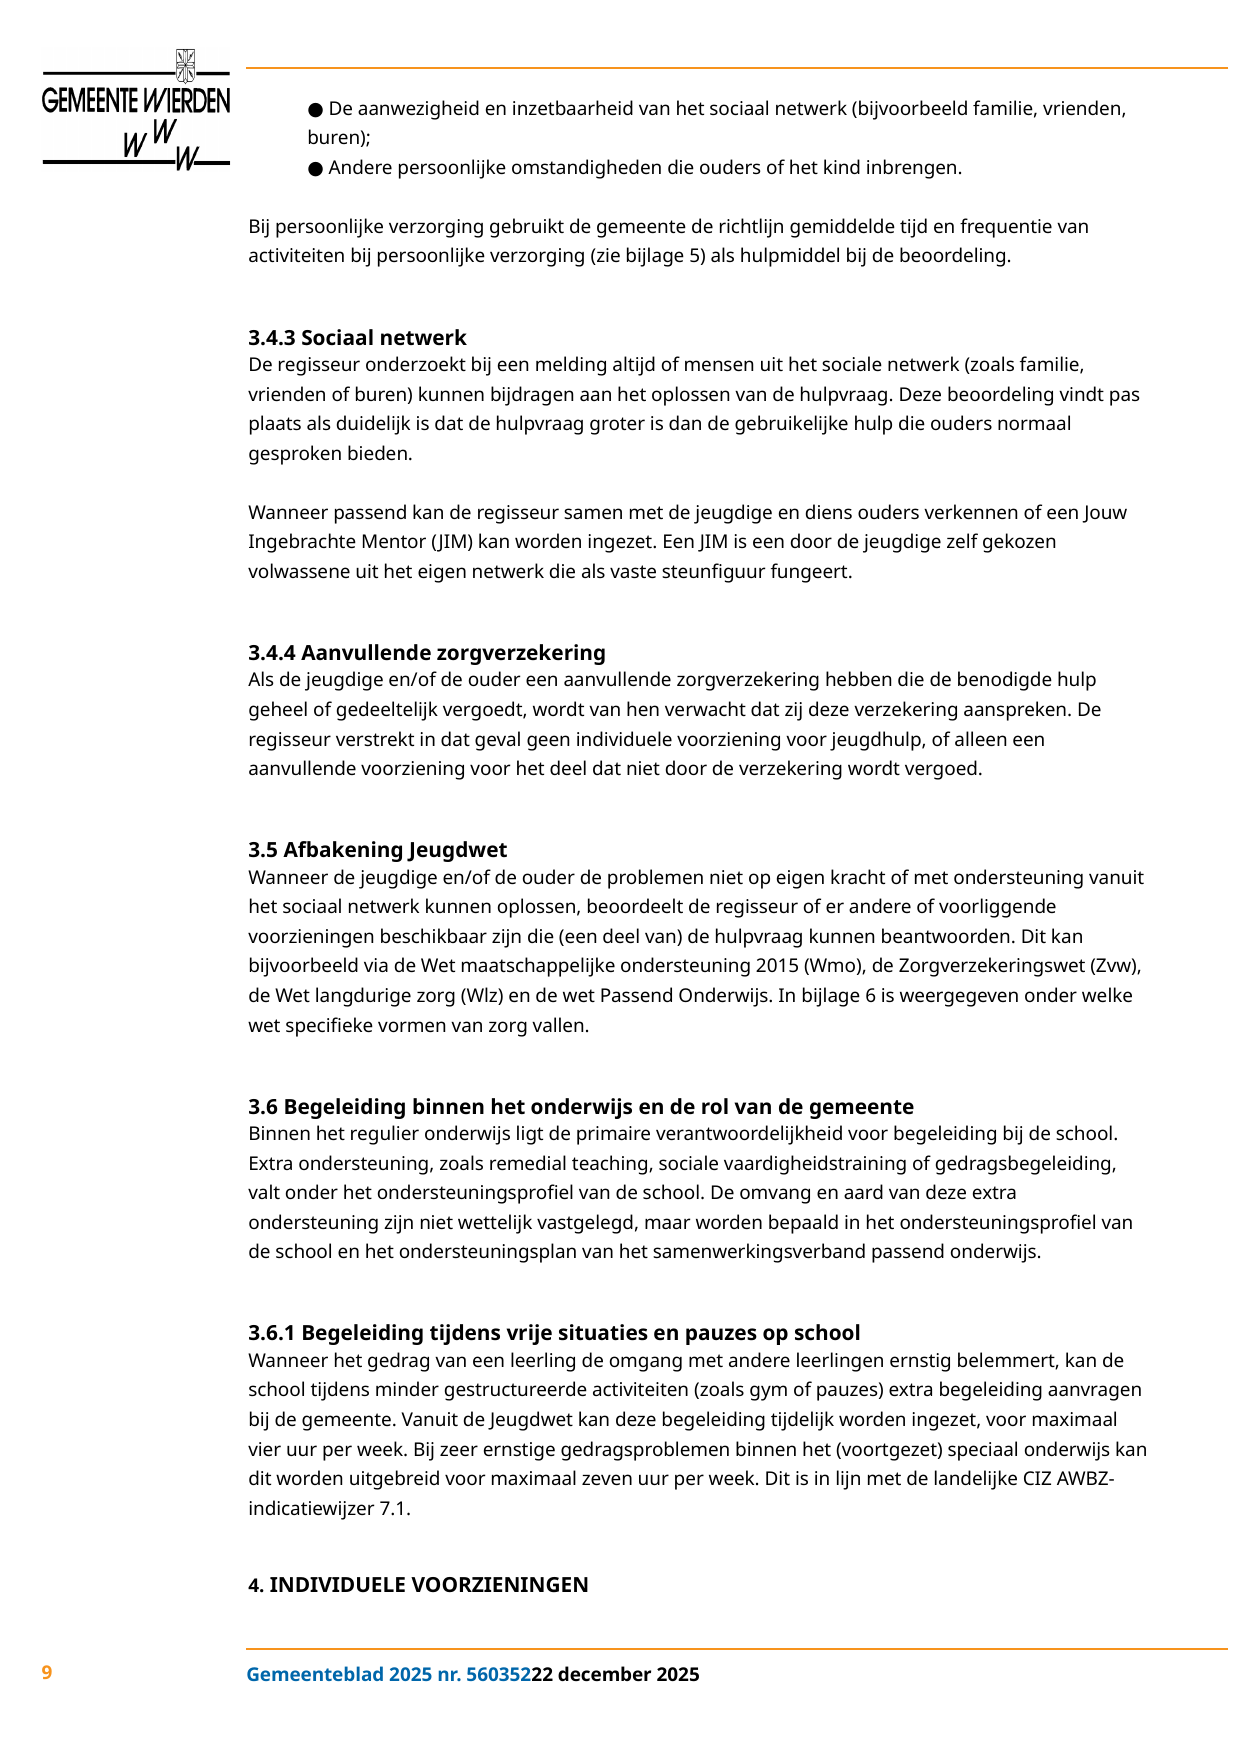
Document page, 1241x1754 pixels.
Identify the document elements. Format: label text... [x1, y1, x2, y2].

text Binnen het regulier onderwijs ligt de primaire verantwoordelijkheid voor begeleiding bij de school. Extra ondersteuning, zoals remedial teaching, sociale vaardigheidstraining of gedragsbegeleiding, valt onder het ondersteuningsprofiel van de school. De omvang en aard van deze extra ondersteuning zijn niet wettelijk vastgelegd, maar worden bepaald in het ondersteuningsprofiel van de school en het ondersteuningsplan van het samenwerkingsverband passend onderwijs. [248, 1120, 1152, 1264]
text 3.4.4 Aanvullende zorgverzekering [248, 638, 1152, 667]
text 3.6 Begeleiding binnen het onderwijs en de rol van de gemeente [248, 1092, 1152, 1120]
text De regisseur onderzoekt bij een melding altijd of mensen uit het sociale netwerk (zoals familie, vrienden of buren) kunnen bijdragen aan het oplossen van de hulpvraag. Deze beoordeling vindt pas plaats als duidelijk is dat de hulpvraag groter is dan de gebruikelijke hulp die ouders normaal gesproken bieden. [248, 351, 1152, 466]
picture [41, 47, 231, 172]
text 3.6.1 Begeleiding tijdens vrije situaties en pauzes op school [248, 1318, 1152, 1347]
text 4. INDIVIDUELE VOORZIENINGEN [248, 1570, 1152, 1598]
text 3.5 Afbakening Jeugdwet [248, 835, 1152, 864]
list ● Andere persoonlijke omstandigheden die ouders of het kind inbrengen. [248, 154, 1152, 180]
text Wanneer de jeugdige en/of de ouder de problemen niet op eigen kracht of met ondersteuning vanuit het sociaal netwerk kunnen oplossen, beoordeelt de regisseur of er andere of voorliggende voorzieningen beschikbaar zijn die (een deel van) de hulpvraag kunnen beantwoorden. Dit kan bijvoorbeeld via de Wet maatschappelijke ondersteuning 2015 (Wmo), de Zorgverzekeringswet (Zvw), de Wet langdurige zorg (Wlz) en de wet Passend Onderwijs. In bijlage 6 is weergegeven onder welke wet specifieke vormen van zorg vallen. [248, 864, 1152, 1037]
list ● De aanwezigheid en inzetbaarheid van het sociaal netwerk (bijvoorbeeld familie, vrienden, buren); [248, 95, 1152, 150]
text Wanneer passend kan de regisseur samen met de jeugdige en diens ouders verkennen of een Jouw Ingebrachte Mentor (JIM) kan worden ingezet. Een JIM is een door de jeugdige zelf gekozen volwassene uit het eigen netwerk die als vaste steunfiguur fungeert. [248, 499, 1152, 584]
text Wanneer het gedrag van een leerling de omgang met andere leerlingen ernstig belemmert, kan de school tijdens minder gestructureerde activiteiten (zoals gym of pauzes) extra begeleiding aanvragen bij de gemeente. Vanuit de Jeugdwet kan deze begeleiding tijdelijk worden ingezet, voor maximaal vier uur per week. Bij zeer ernstige gedragsproblemen binnen het (voortgezet) speciaal onderwijs kan dit worden uitgebreid voor maximaal zeven uur per week. Dit is in lijn met de landelijke CIZ AWBZ-indicatiewijzer 7.1. [248, 1347, 1152, 1521]
text 3.4.3 Sociaal netwerk [248, 323, 1152, 351]
text Als de jeugdige en/of de ouder een aanvullende zorgverzekering hebben die de benodigde hulp geheel of gedeeltelijk vergoedt, wordt van hen verwacht dat zij deze verzekering aanspreken. De regisseur verstrekt in dat geval geen individuele voorziening voor jeugdhulp, of alleen een aanvullende voorziening voor het deel dat niet door de verzekering wordt vergoed. [248, 667, 1152, 781]
text Bij persoonlijke verzorging gebruikt de gemeente de richtlijn gemiddelde tijd en frequentie van activiteiten bij persoonlijke verzorging (zie bijlage 5) als hulpmiddel bij de beoordeling. [248, 213, 1152, 268]
